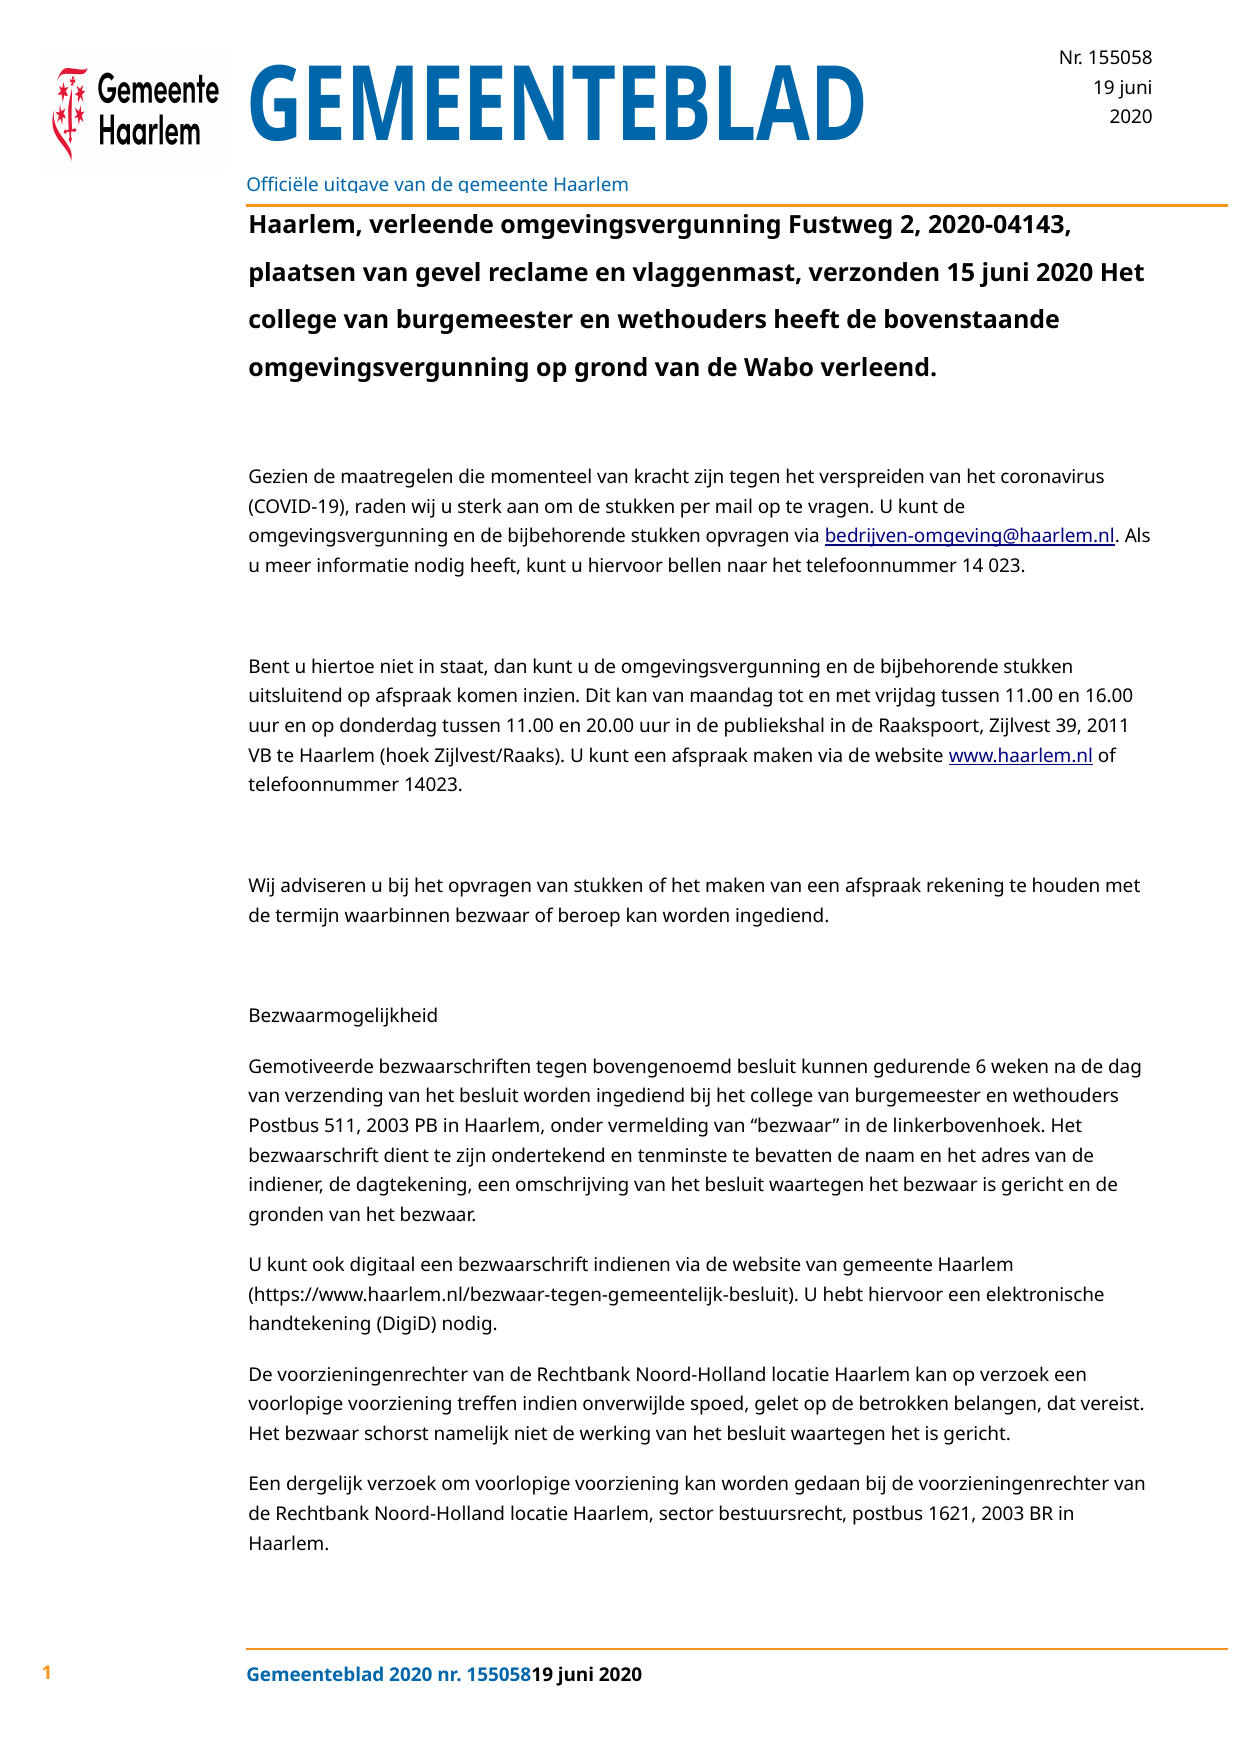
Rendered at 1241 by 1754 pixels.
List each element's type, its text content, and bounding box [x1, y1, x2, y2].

text Een dergelijk verzoek om voorlopige voorziening kan worden gedaan bij de voorzieningenrechter van de Rechtbank Noord-Holland locatie Haarlem, sector bestuursrecht, postbus 1621, 2003 BR in Haarlem. [248, 1471, 1152, 1556]
text De voorzieningenrechter van de Rechtbank Noord-Holland locatie Haarlem kan op verzoek een voorlopige voorziening treffen indien onverwijlde spoed, gelet op de betrokken belangen, dat vereist. Het bezwaar schorst namelijk niet de werking van het besluit waartegen het is gericht. [248, 1361, 1152, 1446]
text Wij adviseren u bij het opvragen van stukken of het maken van een afspraak rekening te houden met de termijn waarbinnen bezwaar of beroep kan worden ingediend. [248, 872, 1152, 928]
picture [41, 47, 231, 172]
text U kunt ook digitaal een bezwaarschrift indienen via de website van gemeente Haarlem (https://www.haarlem.nl/bezwaar-tegen-gemeentelijk-besluit). U hebt hiervoor een elektronische handtekening (DigiD) nodig. [248, 1251, 1152, 1336]
text Haarlem, verleende omgevingsvergunning Fustweg 2, 2020-04143, plaatsen van gevel reclame en vlaggenmast, verzonden 15 juni 2020 Het college van burgemeester en wethouders heeft de bovenstaande omgevingsvergunning op grond van de Wabo verleend. [248, 207, 1152, 384]
text Gemotiveerde bezwaarschriften tegen bovengenoemd besluit kunnen gedurende 6 weken na de dag van verzending van het besluit worden ingediend bij het college van burgemeester en wethouders Postbus 511, 2003 PB in Haarlem, onder vermelding van “bezwaar” in de linkerbovenhoek. Het bezwaarschrift dient te zijn ondertekend en tenminste te bevatten de naam en het adres van de indiener, de dagtekening, een omschrijving van het besluit waartegen het bezwaar is gericht en de gronden van het bezwaar. [248, 1053, 1152, 1227]
text Bezwaarmogelijkheid [248, 1003, 1152, 1028]
text Bent u hiertoe niet in staat, dan kunt u de omgevingsvergunning en de bijbehorende stukken uitsluitend op afspraak komen inzien. Dit kan van maandag tot en met vrijdag tussen 11.00 en 16.00 uur en op donderdag tussen 11.00 en 20.00 uur in de publiekshal in de Raakspoort, Zijlvest 39, 2011 VB te Haarlem (hoek Zijlvest/Raaks). U kunt een afspraak maken via de website www.haarlem.nl of telefoonnummer 14023. [248, 653, 1152, 797]
text Gezien de maatregelen die momenteel van kracht zijn tegen het verspreiden van het coronavirus (COVID-19), raden wij u sterk aan om de stukken per mail op te vragen. U kunt de omgevingsvergunning en de bijbehorende stukken opvragen via bedrijven-omgeving@haarlem.nl. Als u meer informatie nodig heeft, kunt u hiervoor bellen naar het telefoonnummer 14 023. [248, 463, 1152, 578]
